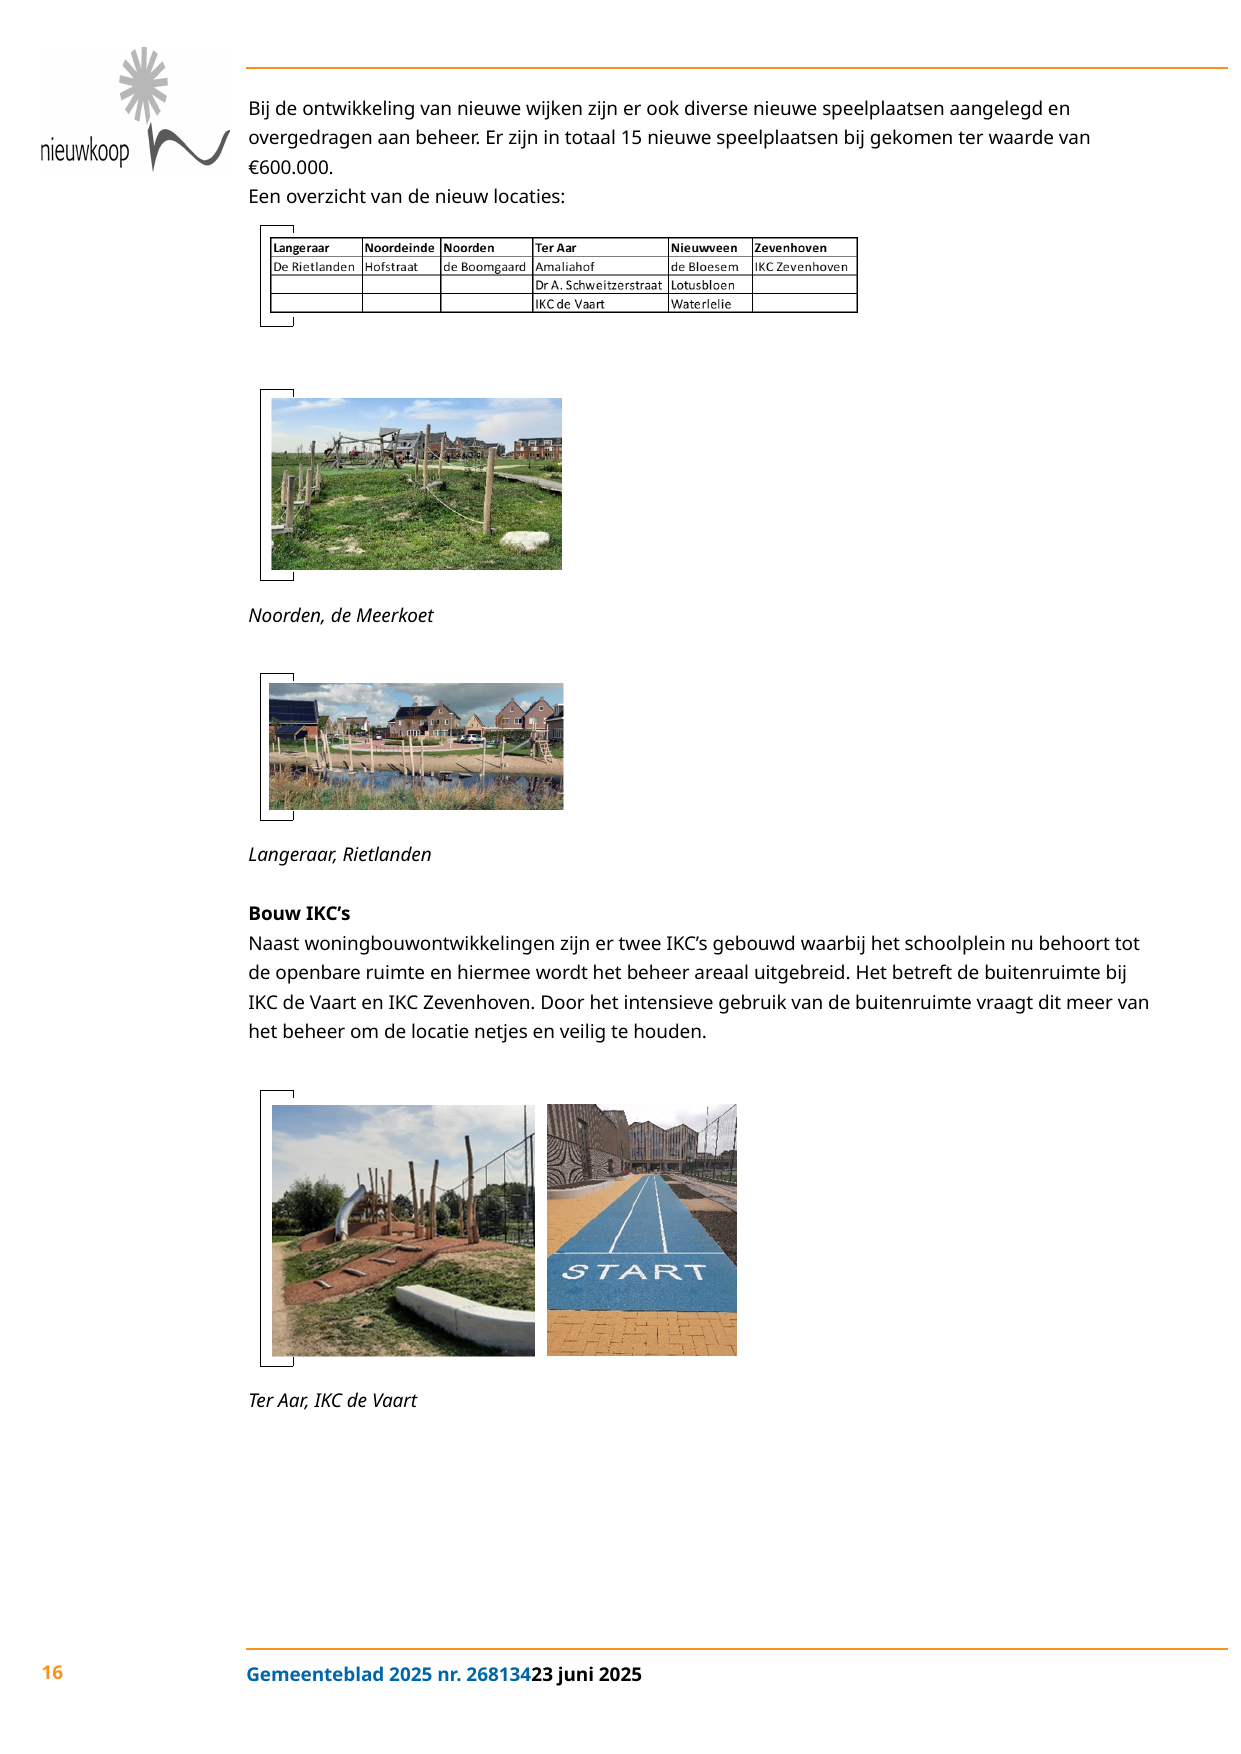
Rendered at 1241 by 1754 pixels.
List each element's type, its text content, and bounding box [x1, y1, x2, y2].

text Bij de ontwikkeling van nieuwe wijken zijn er ook diverse nieuwe speelplaatsen aangelegd en overgedragen aan beheer. Er zijn in totaal 15 nieuwe speelplaatsen bij gekomen ter waarde van €600.000. [248, 95, 1152, 180]
picture [41, 47, 231, 172]
picture [268, 1098, 742, 1357]
text Een overzicht van de nieuw locaties: [248, 183, 1152, 209]
picture [268, 681, 565, 811]
picture [268, 397, 565, 572]
text Noorden, de Meerkoet [248, 602, 1152, 628]
text Ter Aar, IKC de Vaart [248, 1387, 1152, 1413]
picture [268, 233, 860, 317]
text Bouw IKC’s [248, 900, 1152, 926]
text Langeraar, Rietlanden [248, 841, 1152, 867]
text Naast woningbouwontwikkelingen zijn er twee IKC’s gebouwd waarbij het schoolplein nu behoort tot de openbare ruimte en hiermee wordt het beheer areaal uitgebreid. Het betreft de buitenruimte bij IKC de Vaart en IKC Zevenhoven. Door het intensieve gebruik van de buitenruimte vraagt dit meer van het beheer om de locatie netjes en veilig te houden. [248, 930, 1152, 1044]
